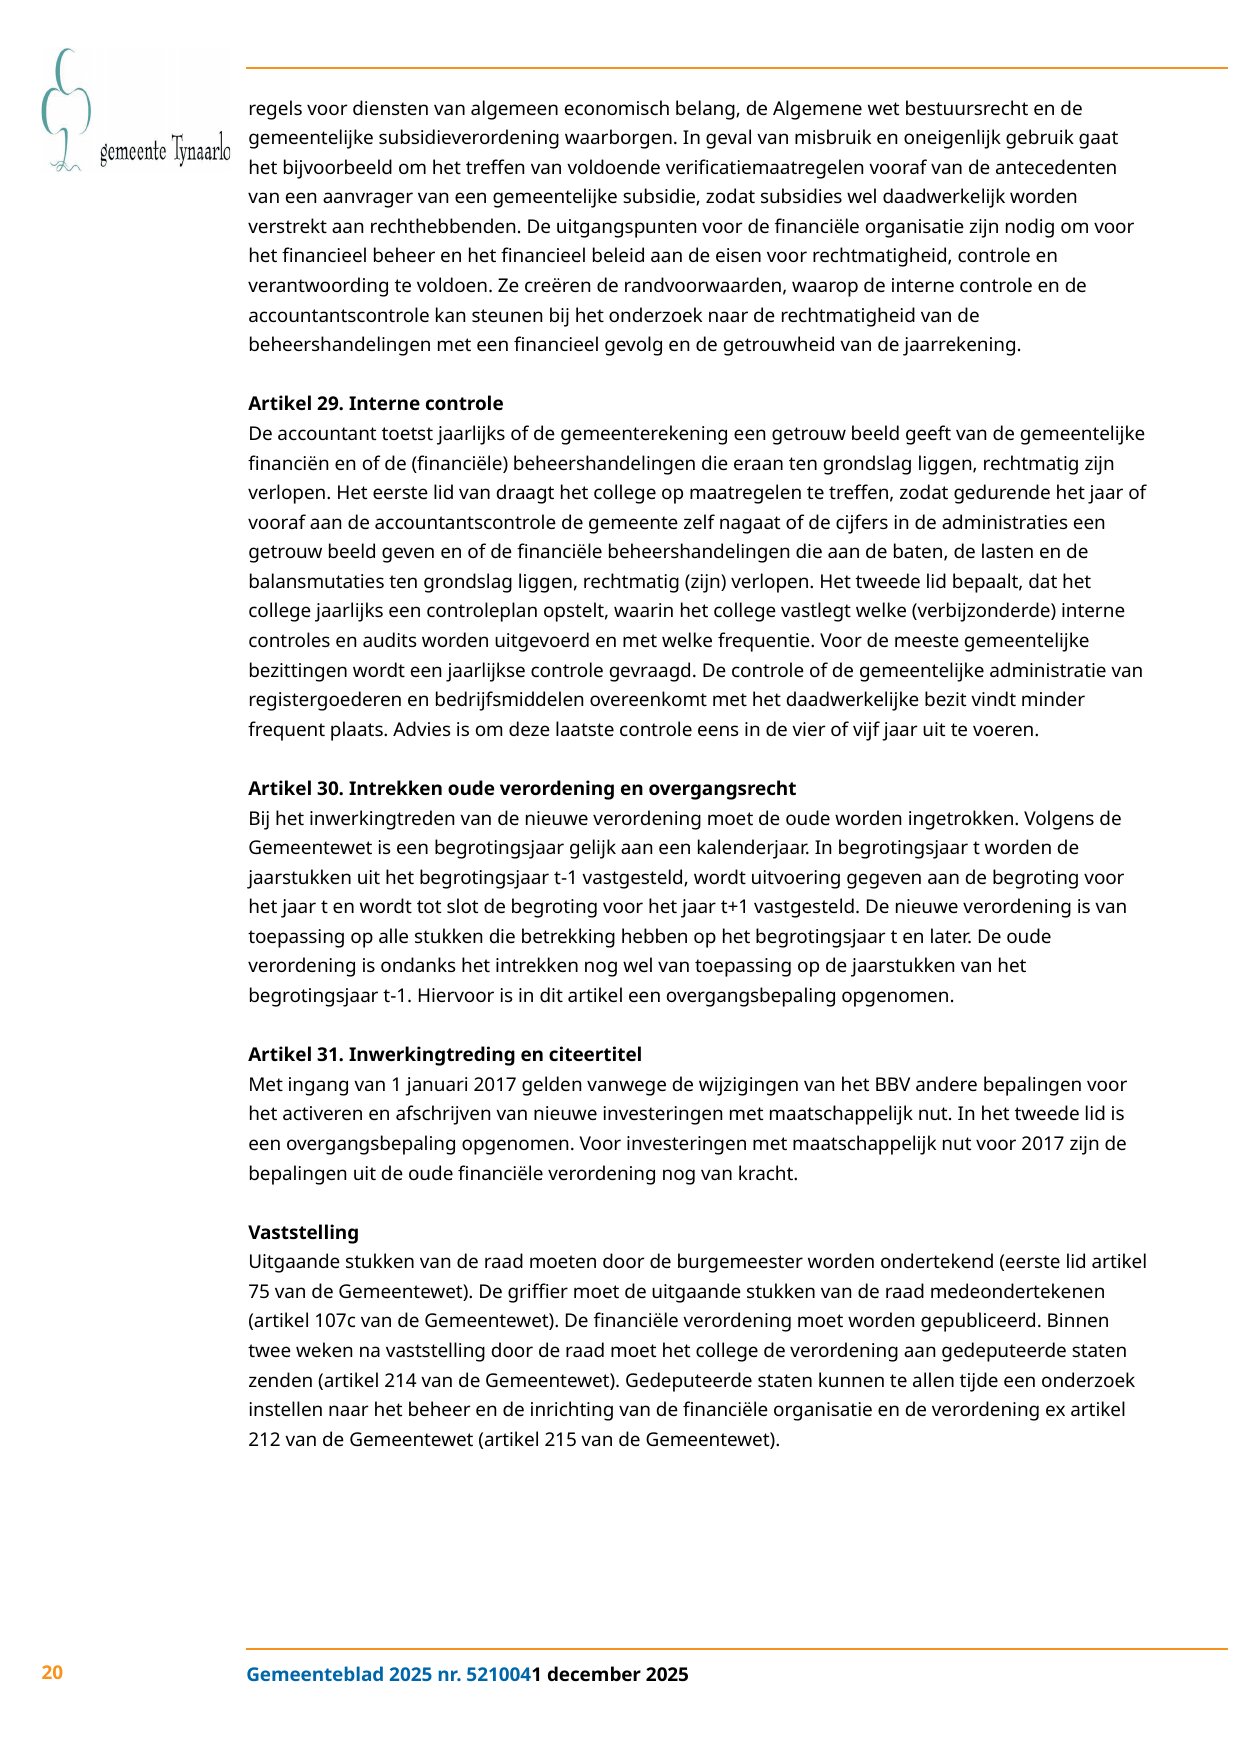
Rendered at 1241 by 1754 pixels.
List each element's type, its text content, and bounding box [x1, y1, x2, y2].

text Artikel 29. Interne controle [248, 391, 1152, 416]
text Vaststelling [248, 1219, 1152, 1245]
text Met ingang van 1 januari 2017 gelden vanwege de wijzigingen van het BBV andere bepalingen voor het activeren en afschrijven van nieuwe investeringen met maatschappelijk nut. In het tweede lid is een overgangsbepaling opgenomen. Voor investeringen met maatschappelijk nut voor 2017 zijn de bepalingen uit de oude financiële verordening nog van kracht. [248, 1071, 1152, 1186]
text De accountant toetst jaarlijks of de gemeenterekening een getrouw beeld geeft van de gemeentelijke financiën en of de (financiële) beheershandelingen die eraan ten grondslag liggen, rechtmatig zijn verlopen. Het eerste lid van draagt het college op maatregelen te treffen, zodat gedurende het jaar of vooraf aan de accountantscontrole de gemeente zelf nagaat of de cijfers in de administraties een getrouw beeld geven en of de financiële beheershandelingen die aan de baten, de lasten en de balansmutaties ten grondslag liggen, rechtmatig (zijn) verlopen. Het tweede lid bepaalt, dat het college jaarlijks een controleplan opstelt, waarin het college vastlegt welke (verbijzonderde) interne controles en audits worden uitgevoerd en met welke frequentie. Voor de meeste gemeentelijke bezittingen wordt een jaarlijkse controle gevraagd. De controle of de gemeentelijke administratie van registergoederen en bedrijfsmiddelen overeenkomt met het daadwerkelijke bezit vindt minder frequent plaats. Advies is om deze laatste controle eens in de vier of vijf jaar uit te voeren. [248, 420, 1152, 742]
text Artikel 31. Inwerkingtreding en citeertitel [248, 1041, 1152, 1067]
text Artikel 30. Intrekken oude verordening en overgangsrecht [248, 775, 1152, 801]
text Bij het inwerkingtreden van de nieuwe verordening moet de oude worden ingetrokken. Volgens de Gemeentewet is een begrotingsjaar gelijk aan een kalenderjaar. In begrotingsjaar t worden de jaarstukken uit het begrotingsjaar t-1 vastgesteld, wordt uitvoering gegeven aan de begroting voor het jaar t en wordt tot slot de begroting voor het jaar t+1 vastgesteld. De nieuwe verordening is van toepassing op alle stukken die betrekking hebben op het begrotingsjaar t en later. De oude verordening is ondanks het intrekken nog wel van toepassing op de jaarstukken van het begrotingsjaar t-1. Hiervoor is in dit artikel een overgangsbepaling opgenomen. [248, 805, 1152, 1008]
text Uitgaande stukken van de raad moeten door de burgemeester worden ondertekend (eerste lid artikel 75 van de Gemeentewet). De griffier moet de uitgaande stukken van de raad medeondertekenen (artikel 107c van de Gemeentewet). De financiële verordening moet worden gepubliceerd. Binnen twee weken na vaststelling door de raad moet het college de verordening aan gedeputeerde staten zenden (artikel 214 van de Gemeentewet). Gedeputeerde staten kunnen te allen tijde een onderzoek instellen naar het beheer en de inrichting van de financiële organisatie en de verordening ex artikel 212 van de Gemeentewet (artikel 215 van de Gemeentewet). [248, 1248, 1152, 1452]
picture [41, 47, 231, 172]
text regels voor diensten van algemeen economisch belang, de Algemene wet bestuursrecht en de gemeentelijke subsidieverordening waarborgen. In geval van misbruik en oneigenlijk gebruik gaat het bijvoorbeeld om het treffen van voldoende verificatiemaatregelen vooraf van de antecedenten van een aanvrager van een gemeentelijke subsidie, zodat subsidies wel daadwerkelijk worden verstrekt aan rechthebbenden. De uitgangspunten voor de financiële organisatie zijn nodig om voor het financieel beheer en het financieel beleid aan de eisen voor rechtmatigheid, controle en verantwoording te voldoen. Ze creëren de randvoorwaarden, waarop de interne controle en de accountantscontrole kan steunen bij het onderzoek naar de rechtmatigheid van de beheershandelingen met een financieel gevolg en de getrouwheid van de jaarrekening. [248, 95, 1152, 357]
